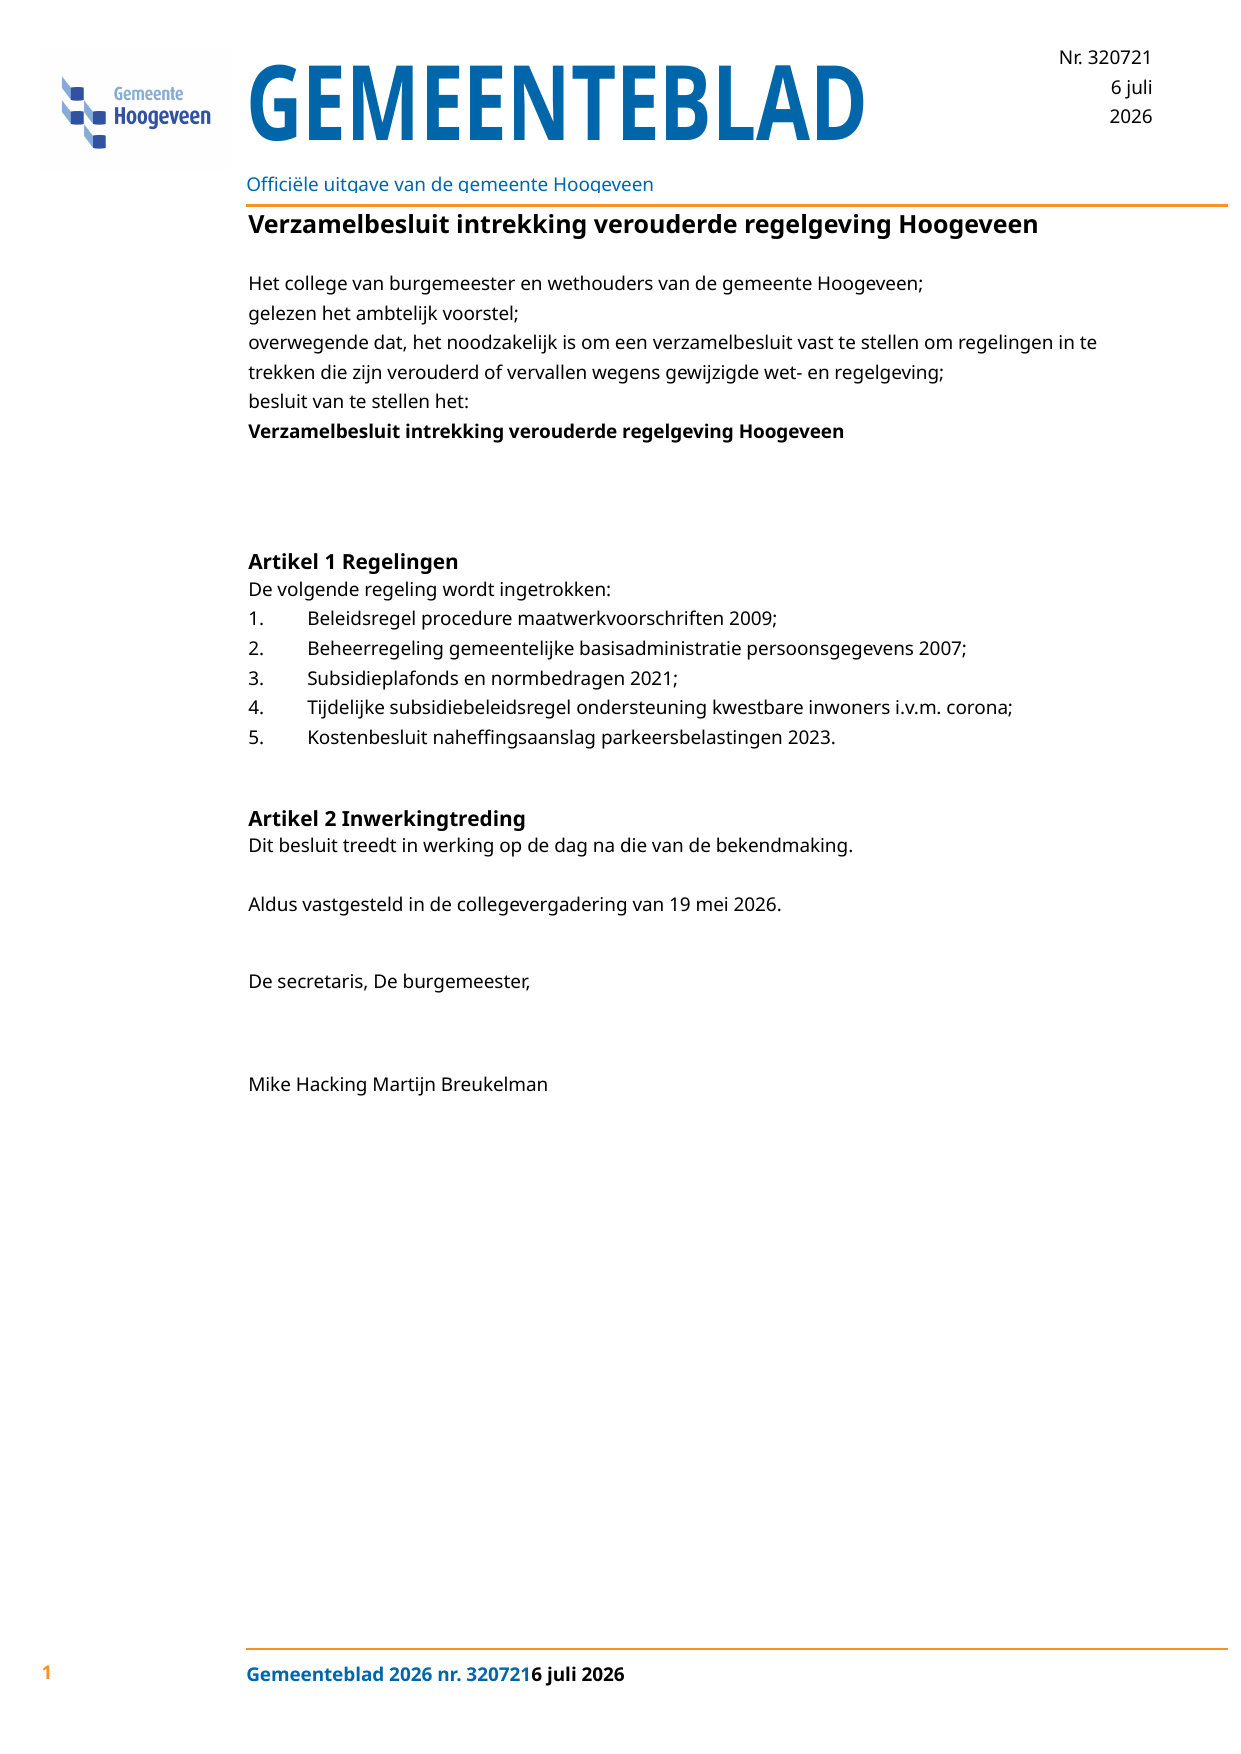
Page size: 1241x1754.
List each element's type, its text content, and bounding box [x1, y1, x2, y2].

text Mike Hacking Martijn Breukelman [248, 1072, 1152, 1097]
text De secretaris, De burgemeester, [248, 969, 1152, 994]
text overwegende dat, het noodzakelijk is om een verzamelbesluit vast te stellen om regelingen in te trekken die zijn verouderd of vervallen wegens gewijzigde wet- en regelgeving; [248, 329, 1152, 385]
text Aldus vastgesteld in de collegevergadering van 19 mei 2026. [248, 891, 1152, 917]
text Dit besluit treedt in werking op de dag na die van de bekendmaking. [248, 832, 1152, 858]
list Beheerregeling gemeentelijke basisadministratie persoonsgegevens 2007; [248, 635, 1152, 661]
list Kostenbesluit naheffingsaanslag parkeersbelastingen 2023. [248, 724, 1152, 749]
list Tijdelijke subsidiebeleidsregel ondersteuning kwestbare inwoners i.v.m. corona; [248, 694, 1152, 720]
list Beleidsregel procedure maatwerkvoorschriften 2009; [248, 606, 1152, 631]
text gelezen het ambtelijk voorstel; [248, 300, 1152, 326]
picture [41, 47, 231, 172]
text besluit van te stellen het: [248, 389, 1152, 414]
text Artikel 1 Regelingen [248, 547, 1152, 576]
text Verzamelbesluit intrekking verouderde regelgeving Hoogeveen [248, 207, 1152, 241]
text Het college van burgemeester en wethouders van de gemeente Hoogeveen; [248, 270, 1152, 296]
text Artikel 2 Inwerkingtreding [248, 804, 1152, 832]
text Verzamelbesluit intrekking verouderde regelgeving Hoogeveen [248, 418, 1152, 444]
list Subsidieplafonds en normbedragen 2021; [248, 665, 1152, 690]
text De volgende regeling wordt ingetrokken: [248, 576, 1152, 602]
